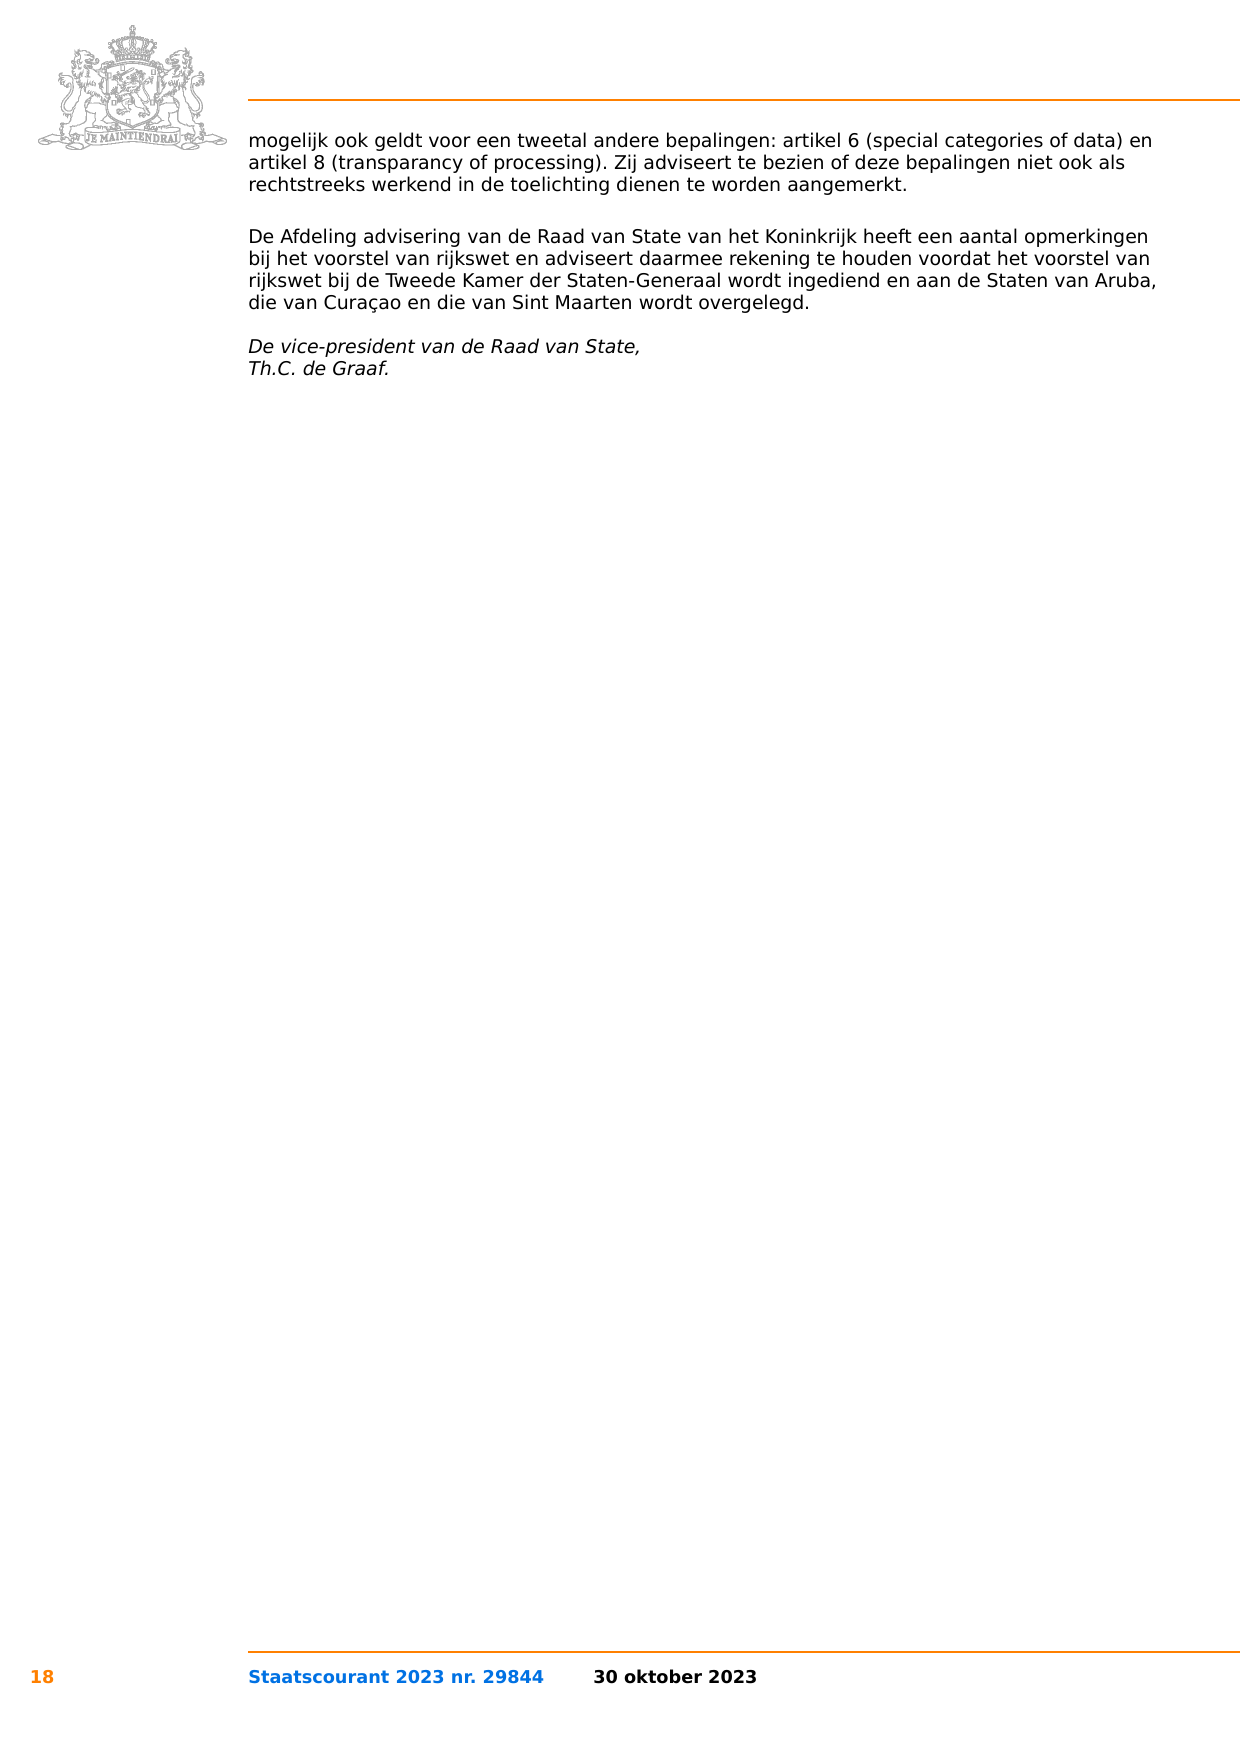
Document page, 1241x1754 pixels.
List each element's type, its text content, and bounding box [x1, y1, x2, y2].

text De vice-president van de Raad van State, Th.C. de Graaf. [248, 336, 1163, 379]
text mogelijk ook geldt voor een tweetal andere bepalingen: artikel 6 (special categories of data) en artikel 8 (transparancy of processing). Zij adviseert te bezien of deze bepalingen niet ook als rechtstreeks werkend in de toelichting dienen te worden aangemerkt. [248, 130, 1163, 196]
picture [38, 25, 227, 150]
text De Afdeling advisering van de Raad van State van het Koninkrijk heeft een aantal opmerkingen bij het voorstel van rijkswet en adviseert daarmee rekening te houden voordat het voorstel van rijkswet bij de Tweede Kamer der Staten-Generaal wordt ingediend en aan de Staten van Aruba, die van Curaçao en die van Sint Maarten wordt overgelegd. [248, 226, 1163, 314]
